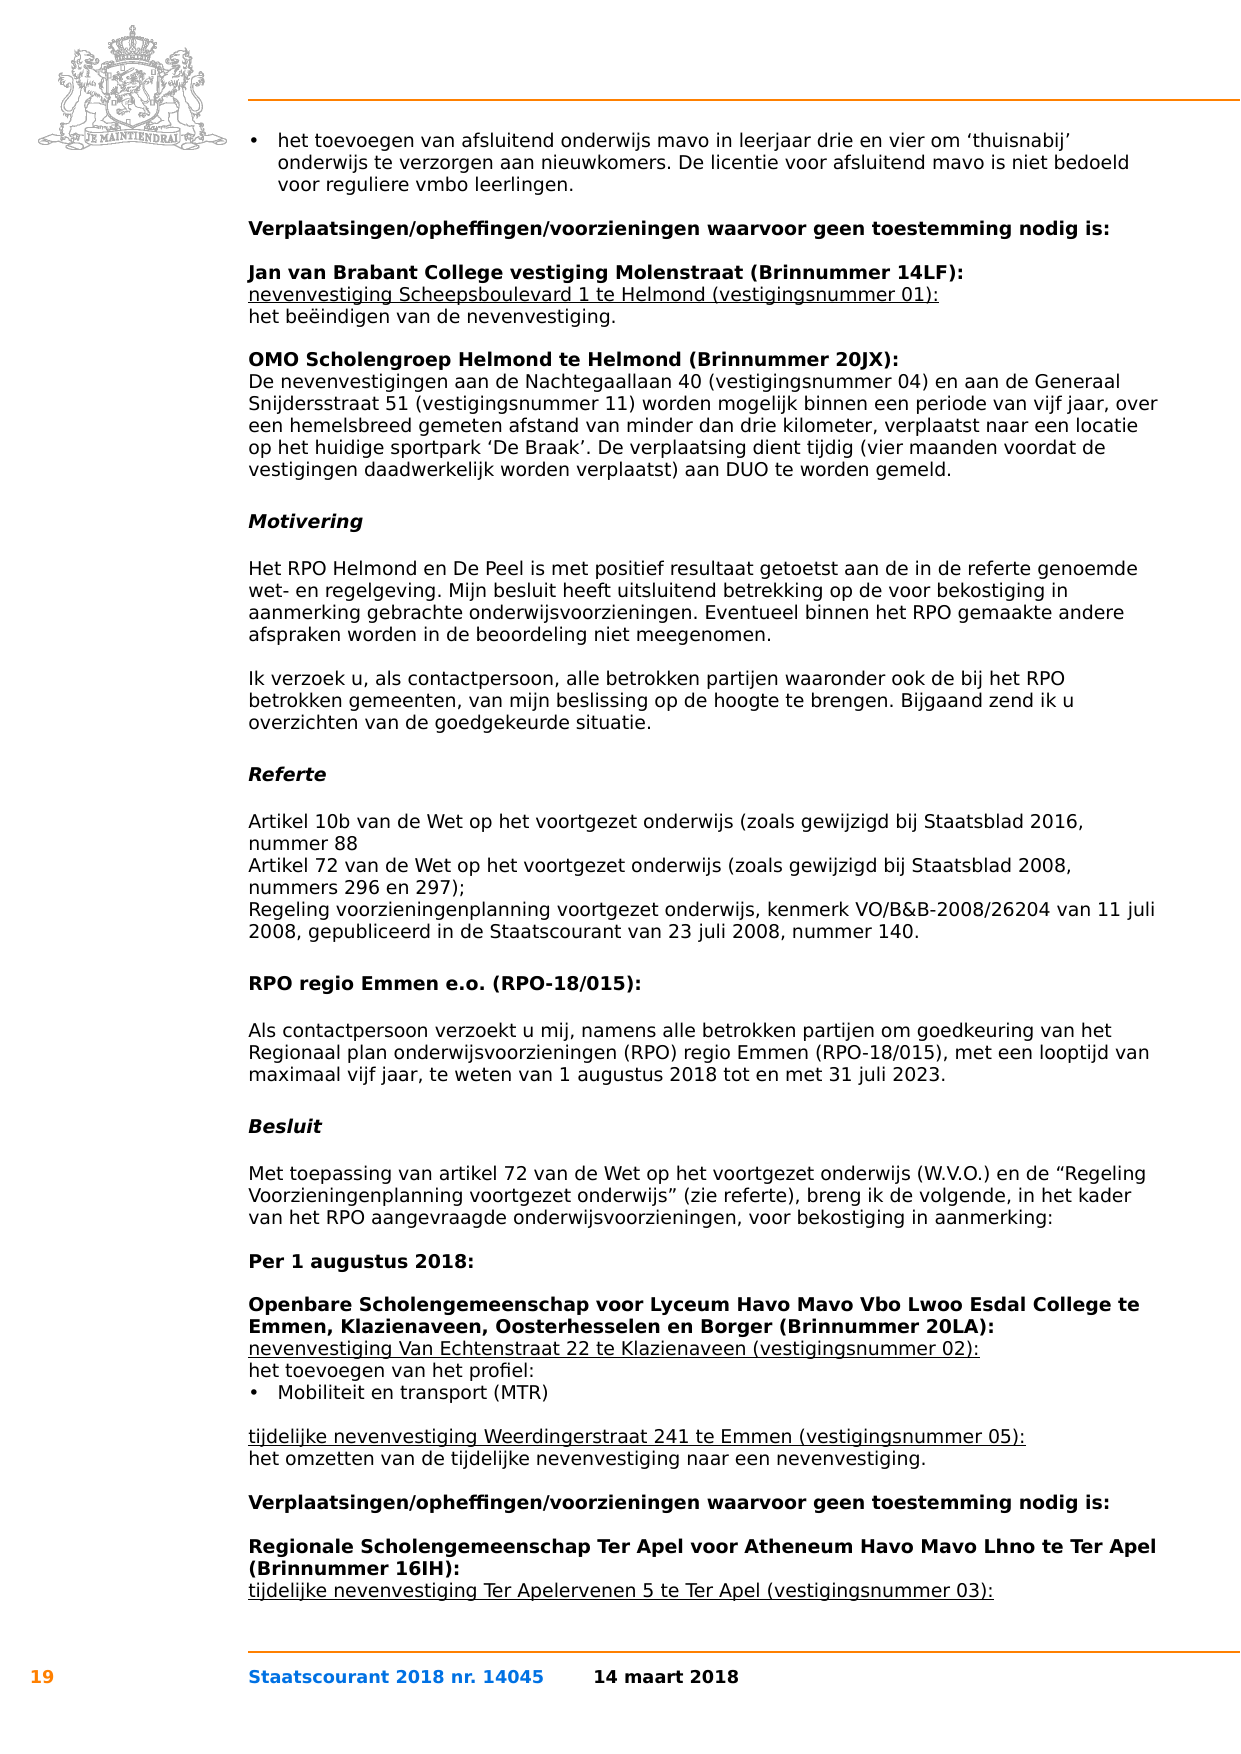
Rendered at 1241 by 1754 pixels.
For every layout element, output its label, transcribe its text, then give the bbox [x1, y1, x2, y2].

text nevenvestiging Van Echtenstraat 22 te Klazienaveen (vestigingsnummer 02): [248, 1338, 1163, 1360]
subtitle Motivering [248, 511, 1163, 533]
subtitle RPO regio Emmen e.o. (RPO-18/015): [248, 973, 1163, 995]
text Regeling voorzieningenplanning voortgezet onderwijs, kenmerk VO/B&B-2008/26204 van 11 juli 2008, gepubliceerd in de Staatscourant van 23 juli 2008, nummer 140. [248, 899, 1163, 943]
text OMO Scholengroep Helmond te Helmond (Brinnummer 20JX): [248, 349, 1163, 371]
text Verplaatsingen/opheffingen/voorzieningen waarvoor geen toestemming nodig is: [248, 1492, 1163, 1514]
text Per 1 augustus 2018: [248, 1251, 1163, 1272]
text het omzetten van de tijdelijke nevenvestiging naar een nevenvestiging. [248, 1448, 1163, 1470]
text Ik verzoek u, als contactpersoon, alle betrokken partijen waaronder ook de bij het RPO betrokken gemeenten, van mijn beslissing op de hoogte te brengen. Bijgaand zend ik u overzichten van de goedgekeurde situatie. [248, 668, 1163, 734]
text Artikel 10b van de Wet op het voortgezet onderwijs (zoals gewijzigd bij Staatsblad 2016, nummer 88 [248, 811, 1163, 855]
subtitle Referte [248, 764, 1163, 786]
text Als contactpersoon verzoekt u mij, namens alle betrokken partijen om goedkeuring van het Regionaal plan onderwijsvoorzieningen (RPO) regio Emmen (RPO-18/015), met een looptijd van maximaal vijf jaar, te weten van 1 augustus 2018 tot en met 31 juli 2023. [248, 1020, 1163, 1086]
text Regionale Scholengemeenschap Ter Apel voor Atheneum Havo Mavo Lhno te Ter Apel (Brinnummer 16IH): [248, 1536, 1163, 1580]
text Artikel 72 van de Wet op het voortgezet onderwijs (zoals gewijzigd bij Staatsblad 2008, nummers 296 en 297); [248, 855, 1163, 899]
text Het RPO Helmond en De Peel is met positief resultaat getoetst aan de in de referte genoemde wet- en regelgeving. Mijn besluit heeft uitsluitend betrekking op de voor bekostiging in aanmerking gebrachte onderwijsvoorzieningen. Eventueel binnen het RPO gemaakte andere afspraken worden in de beoordeling niet meegenomen. [248, 558, 1163, 646]
text nevenvestiging Scheepsboulevard 1 te Helmond (vestigingsnummer 01): [248, 283, 1163, 306]
text Openbare Scholengemeenschap voor Lyceum Havo Mavo Vbo Lwoo Esdal College te Emmen, Klazienaveen, Oosterhesselen en Borger (Brinnummer 20LA): [248, 1294, 1163, 1338]
text Verplaatsingen/opheffingen/voorzieningen waarvoor geen toestemming nodig is: [248, 218, 1163, 240]
text • Mobiliteit en transport (MTR) [248, 1382, 1163, 1404]
text Jan van Brabant College vestiging Molenstraat (Brinnummer 14LF): [248, 262, 1163, 283]
picture [38, 25, 227, 150]
text Met toepassing van artikel 72 van de Wet op het voortgezet onderwijs (W.V.O.) en de “Regeling Voorzieningenplanning voortgezet onderwijs” (zie referte), breng ik de volgende, in het kader van het RPO aangevraagde onderwijsvoorzieningen, voor bekostiging in aanmerking: [248, 1163, 1163, 1229]
text De nevenvestigingen aan de Nachtegaallaan 40 (vestigingsnummer 04) en aan de Generaal Snijdersstraat 51 (vestigingsnummer 11) worden mogelijk binnen een periode van vijf jaar, over een hemelsbreed gemeten afstand van minder dan drie kilometer, verplaatst naar een locatie op het huidige sportpark ‘De Braak’. De verplaatsing dient tijdig (vier maanden voordat de vestigingen daadwerkelijk worden verplaatst) aan DUO te worden gemeld. [248, 371, 1163, 481]
text tijdelijke nevenvestiging Ter Apelervenen 5 te Ter Apel (vestigingsnummer 03): [248, 1580, 1163, 1602]
text het toevoegen van het profiel: [248, 1360, 1163, 1382]
subtitle Besluit [248, 1116, 1163, 1138]
text het beëindigen van de nevenvestiging. [248, 306, 1163, 327]
text • het toevoegen van afsluitend onderwijs mavo in leerjaar drie en vier om ‘thuisnabij’ onderwijs te verzorgen aan nieuwkomers. De licentie voor afsluitend mavo is niet bedoeld voor reguliere vmbo leerlingen. [248, 130, 1163, 196]
text tijdelijke nevenvestiging Weerdingerstraat 241 te Emmen (vestigingsnummer 05): [248, 1426, 1163, 1448]
